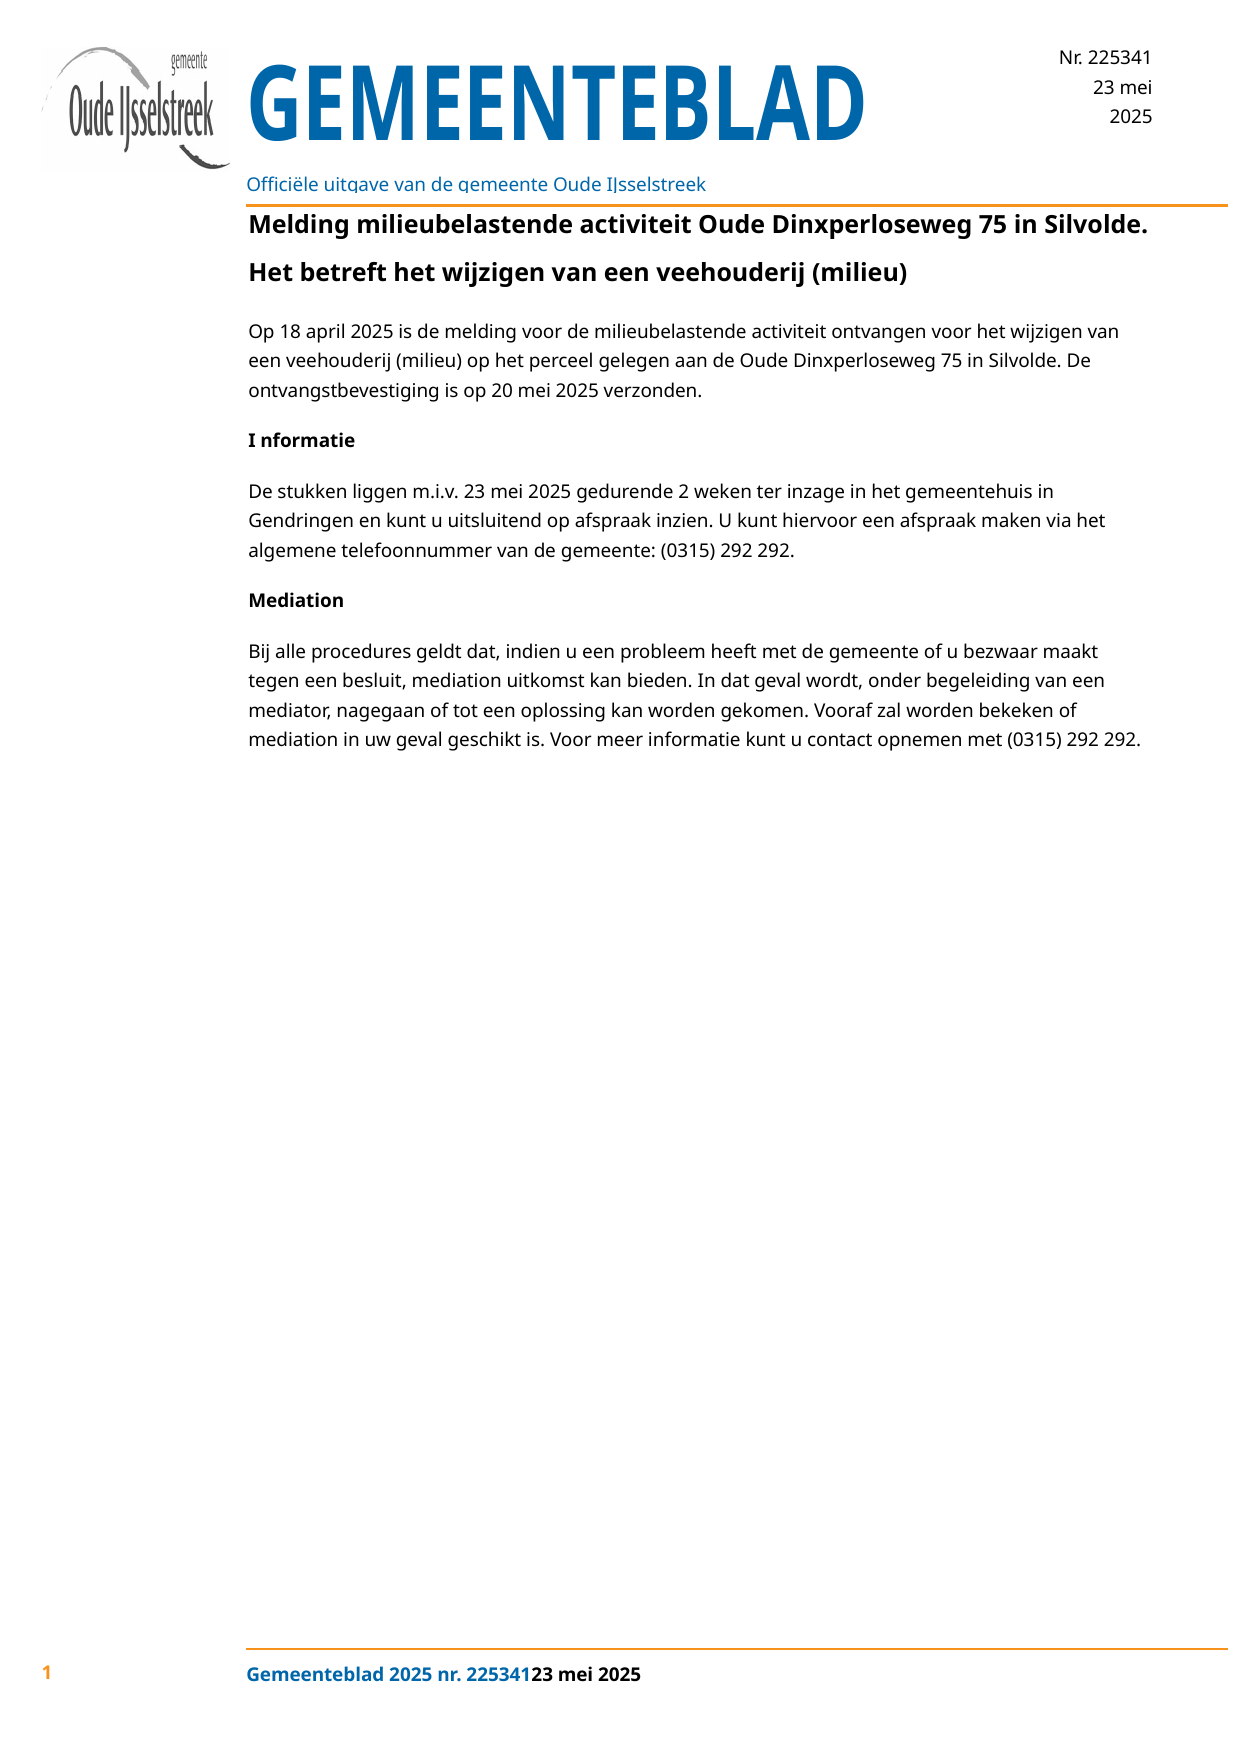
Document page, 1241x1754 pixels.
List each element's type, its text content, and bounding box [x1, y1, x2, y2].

text I nformatie [248, 427, 1152, 453]
text Bij alle procedures geldt dat, indien u een probleem heeft met de gemeente of u bezwaar maakt tegen een besluit, mediation uitkomst kan bieden. In dat geval wordt, onder begeleiding van een mediator, nagegaan of tot een oplossing kan worden gekomen. Vooraf zal worden bekeken of mediation in uw geval geschikt is. Voor meer informatie kunt u contact opnemen met (0315) 292 292. [248, 638, 1152, 752]
text De stukken liggen m.i.v. 23 mei 2025 gedurende 2 weken ter inzage in het gemeentehuis in Gendringen en kunt u uitsluitend op afspraak inzien. U kunt hiervoor een afspraak maken via het algemene telefoonnummer van de gemeente: (0315) 292 292. [248, 478, 1152, 563]
text Op 18 april 2025 is de melding voor de milieubelastende activiteit ontvangen voor het wijzigen van een veehouderij (milieu) op het perceel gelegen aan de Oude Dinxperloseweg 75 in Silvolde. De ontvangstbevestiging is op 20 mei 2025 verzonden. [248, 318, 1152, 403]
text Melding milieubelastende activiteit Oude Dinxperloseweg 75 in Silvolde. Het betreft het wijzigen van een veehouderij (milieu) [248, 207, 1152, 288]
picture [41, 47, 231, 172]
text Mediation [248, 587, 1152, 613]
